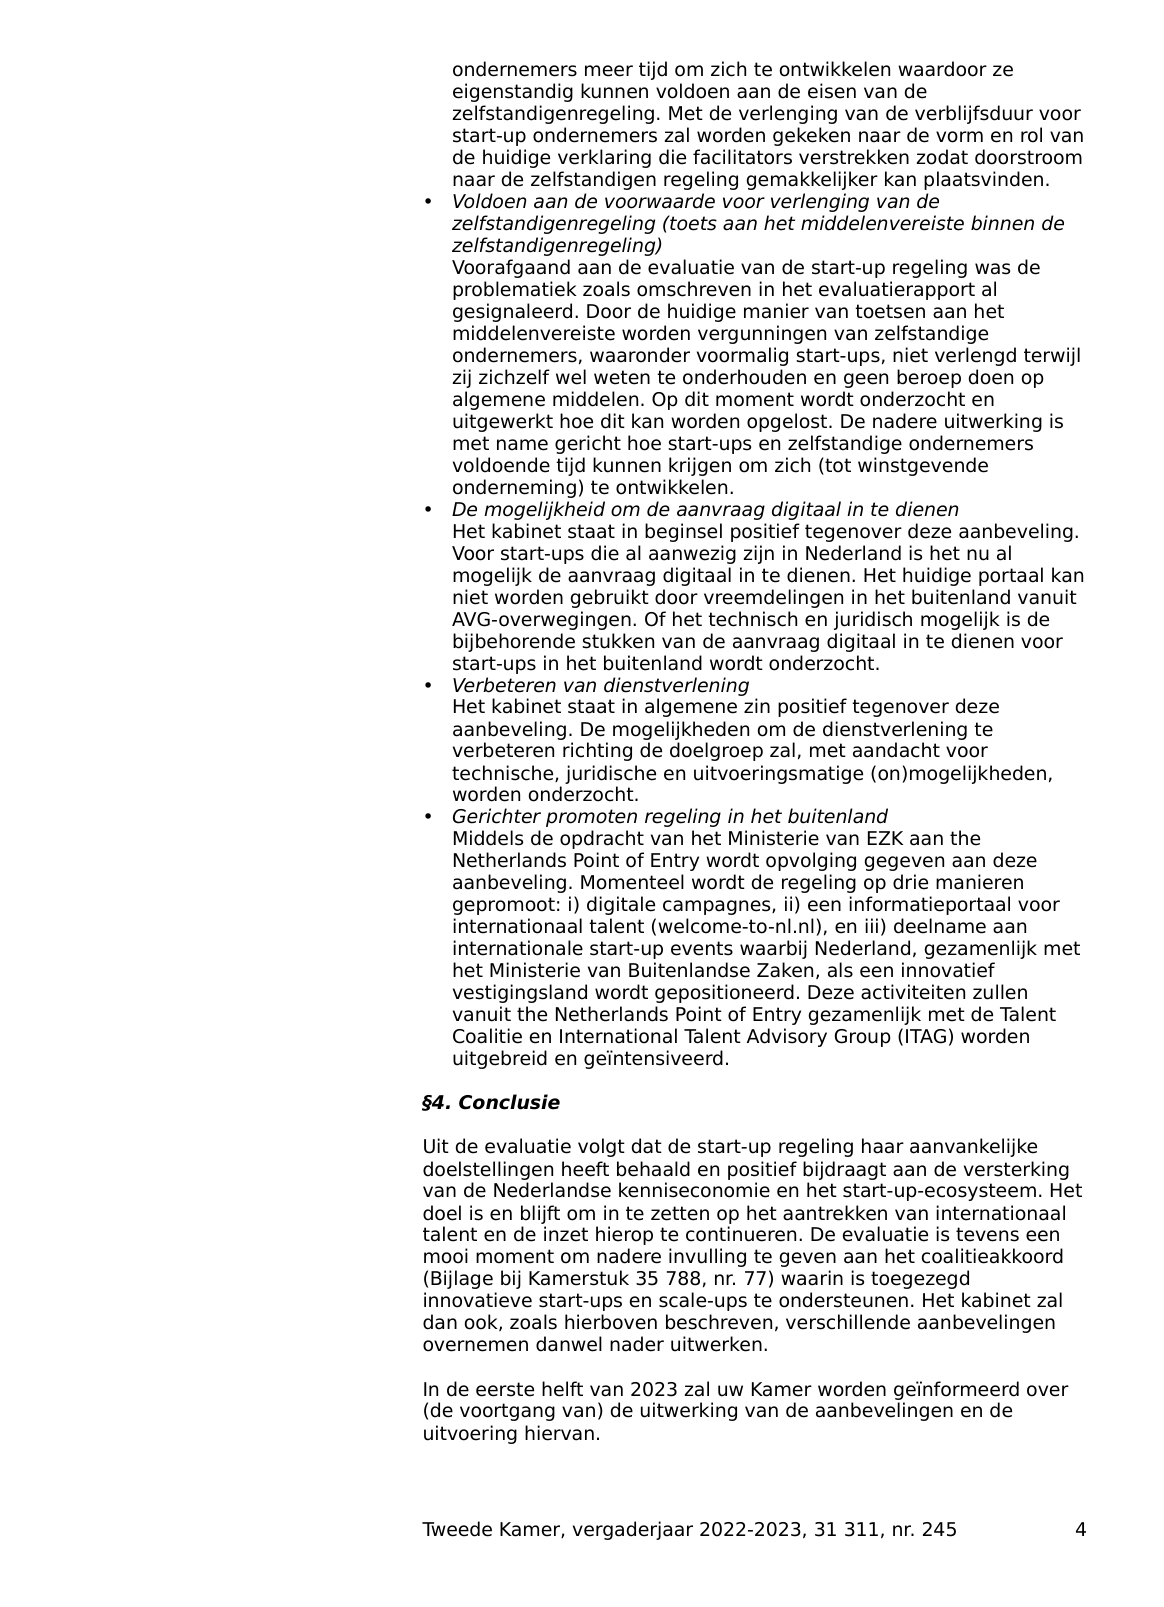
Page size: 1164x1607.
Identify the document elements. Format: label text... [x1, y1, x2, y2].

text ondernemers meer tijd om zich te ontwikkelen waardoor ze eigenstandig kunnen voldoen aan de eisen van de zelfstandigenregeling. Met de verlenging van de verblijfsduur voor start-up ondernemers zal worden gekeken naar de vorm en rol van de huidige verklaring die facilitators verstrekken zodat doorstroom naar de zelfstandigen regeling gemakkelijker kan plaatsvinden. [452, 59, 1087, 191]
text • Gerichter promoten regeling in het buitenland [422, 806, 1087, 828]
text Middels de opdracht van het Ministerie van EZK aan the Netherlands Point of Entry wordt opvolging gegeven aan deze aanbeveling. Momenteel wordt de regeling op drie manieren gepromoot: i) digitale campagnes, ii) een informatieportaal voor internationaal talent (welcome-to-nl.nl), en iii) deelname aan internationale start-up events waarbij Nederland, gezamenlijk met het Ministerie van Buitenlandse Zaken, als een innovatief vestigingsland wordt gepositioneerd. Deze activiteiten zullen vanuit the Netherlands Point of Entry gezamenlijk met de Talent Coalitie en International Talent Advisory Group (ITAG) worden uitgebreid en geïntensiveerd. [452, 828, 1087, 1070]
text Het kabinet staat in algemene zin positief tegenover deze aanbeveling. De mogelijkheden om de dienstverlening te verbeteren richting de doelgroep zal, met aandacht voor technische, juridische en uitvoeringsmatige (on)mogelijkheden, worden onderzocht. [452, 696, 1087, 806]
text Het kabinet staat in beginsel positief tegenover deze aanbeveling. Voor start-ups die al aanwezig zijn in Nederland is het nu al mogelijk de aanvraag digitaal in te dienen. Het huidige portaal kan niet worden gebruikt door vreemdelingen in het buitenland vanuit AVG-overwegingen. Of het technisch en juridisch mogelijk is de bijbehorende stukken van de aanvraag digitaal in te dienen voor start-ups in het buitenland wordt onderzocht. [452, 521, 1087, 674]
subtitle §4. Conclusie [422, 1092, 1087, 1114]
text Voorafgaand aan de evaluatie van de start-up regeling was de problematiek zoals omschreven in het evaluatierapport al gesignaleerd. Door de huidige manier van toetsen aan het middelenvereiste worden vergunningen van zelfstandige ondernemers, waaronder voormalig start-ups, niet verlengd terwijl zij zichzelf wel weten te onderhouden en geen beroep doen op algemene middelen. Op dit moment wordt onderzocht en uitgewerkt hoe dit kan worden opgelost. De nadere uitwerking is met name gericht hoe start-ups en zelfstandige ondernemers voldoende tijd kunnen krijgen om zich (tot winstgevende onderneming) te ontwikkelen. [452, 257, 1087, 499]
text • Voldoen aan de voorwaarde voor verlenging van de zelfstandigenregeling (toets aan het middelenvereiste binnen de zelfstandigenregeling) [422, 191, 1087, 257]
text • Verbeteren van dienstverlening [422, 674, 1087, 696]
text Uit de evaluatie volgt dat de start-up regeling haar aanvankelijke doelstellingen heeft behaald en positief bijdraagt aan de versterking van de Nederlandse kenniseconomie en het start-up-ecosysteem. Het doel is en blijft om in te zetten op het aantrekken van internationaal talent en de inzet hierop te continueren. De evaluatie is tevens een mooi moment om nadere invulling te geven aan het coalitieakkoord (Bijlage bij Kamerstuk 35 788, nr. 77) waarin is toegezegd innovatieve start-ups en scale-ups te ondersteunen. Het kabinet zal dan ook, zoals hierboven beschreven, verschillende aanbevelingen overnemen danwel nader uitwerken. [422, 1136, 1087, 1356]
text • De mogelijkheid om de aanvraag digitaal in te dienen [422, 499, 1087, 521]
text In de eerste helft van 2023 zal uw Kamer worden geïnformeerd over (de voortgang van) de uitwerking van de aanbevelingen en de uitvoering hiervan. [422, 1378, 1087, 1444]
